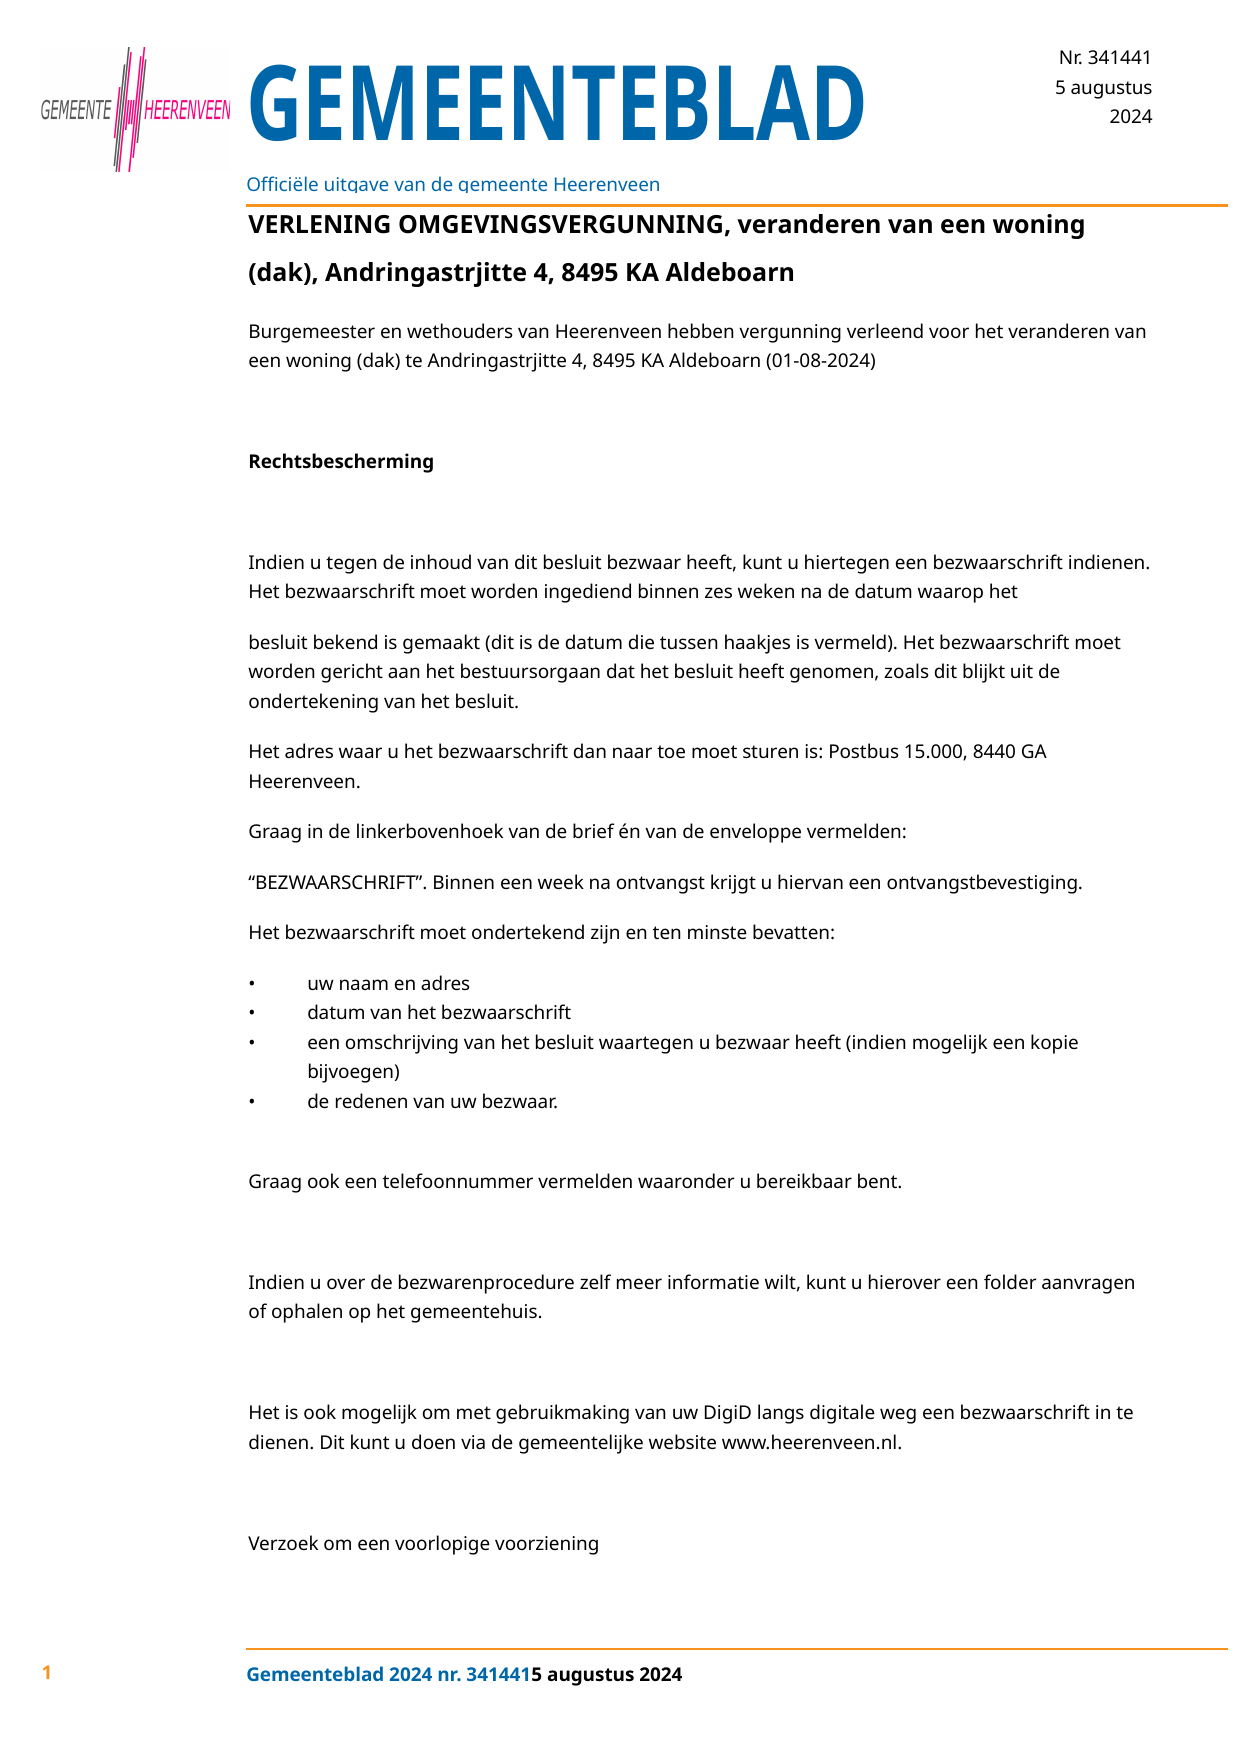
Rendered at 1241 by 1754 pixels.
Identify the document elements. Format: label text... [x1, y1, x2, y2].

text Indien u over de bezwarenprocedure zelf meer informatie wilt, kunt u hierover een folder aanvragen of ophalen op het gemeentehuis. [248, 1269, 1152, 1324]
text Rechtsbescherming [248, 448, 1152, 474]
text Burgemeester en wethouders van Heerenveen hebben vergunning verleend voor het veranderen van een woning (dak) te Andringastrjitte 4, 8495 KA Aldeboarn (01-08-2024) [248, 318, 1152, 373]
text VERLENING OMGEVINGSVERGUNNING, veranderen van een woning (dak), Andringastrjitte 4, 8495 KA Aldeboarn [248, 207, 1152, 288]
text Indien u tegen de inhoud van dit besluit bezwaar heeft, kunt u hiertegen een bezwaarschrift indienen. Het bezwaarschrift moet worden ingediend binnen zes weken na de datum waarop het [248, 549, 1152, 604]
text Verzoek om een voorlopige voorziening [248, 1530, 1152, 1556]
text Het is ook mogelijk om met gebruikmaking van uw DigiD langs digitale weg een bezwaarschrift in te dienen. Dit kunt u doen via de gemeentelijke website www.heerenveen.nl. [248, 1399, 1152, 1455]
list de redenen van uw bezwaar. [248, 1088, 1152, 1114]
list een omschrijving van het besluit waartegen u bezwaar heeft (indien mogelijk een kopie bijvoegen) [248, 1029, 1152, 1084]
text Het bezwaarschrift moet ondertekend zijn en ten minste bevatten: [248, 919, 1152, 945]
list datum van het bezwaarschrift [248, 999, 1152, 1025]
text Graag ook een telefoonnummer vermelden waaronder u bereikbaar bent. [248, 1168, 1152, 1194]
text Graag in de linkerbovenhoek van de brief én van de enveloppe vermelden: [248, 819, 1152, 844]
text “BEZWAARSCHRIFT”. Binnen een week na ontvangst krijgt u hiervan een ontvangstbevestiging. [248, 869, 1152, 895]
text besluit bekend is gemaakt (dit is de datum die tussen haakjes is vermeld). Het bezwaarschrift moet worden gericht aan het bestuursorgaan dat het besluit heeft genomen, zoals dit blijkt uit de ondertekening van het besluit. [248, 629, 1152, 714]
picture [41, 47, 231, 172]
list uw naam en adres [248, 970, 1152, 996]
text Het adres waar u het bezwaarschrift dan naar toe moet sturen is: Postbus 15.000, 8440 GA Heerenveen. [248, 739, 1152, 794]
